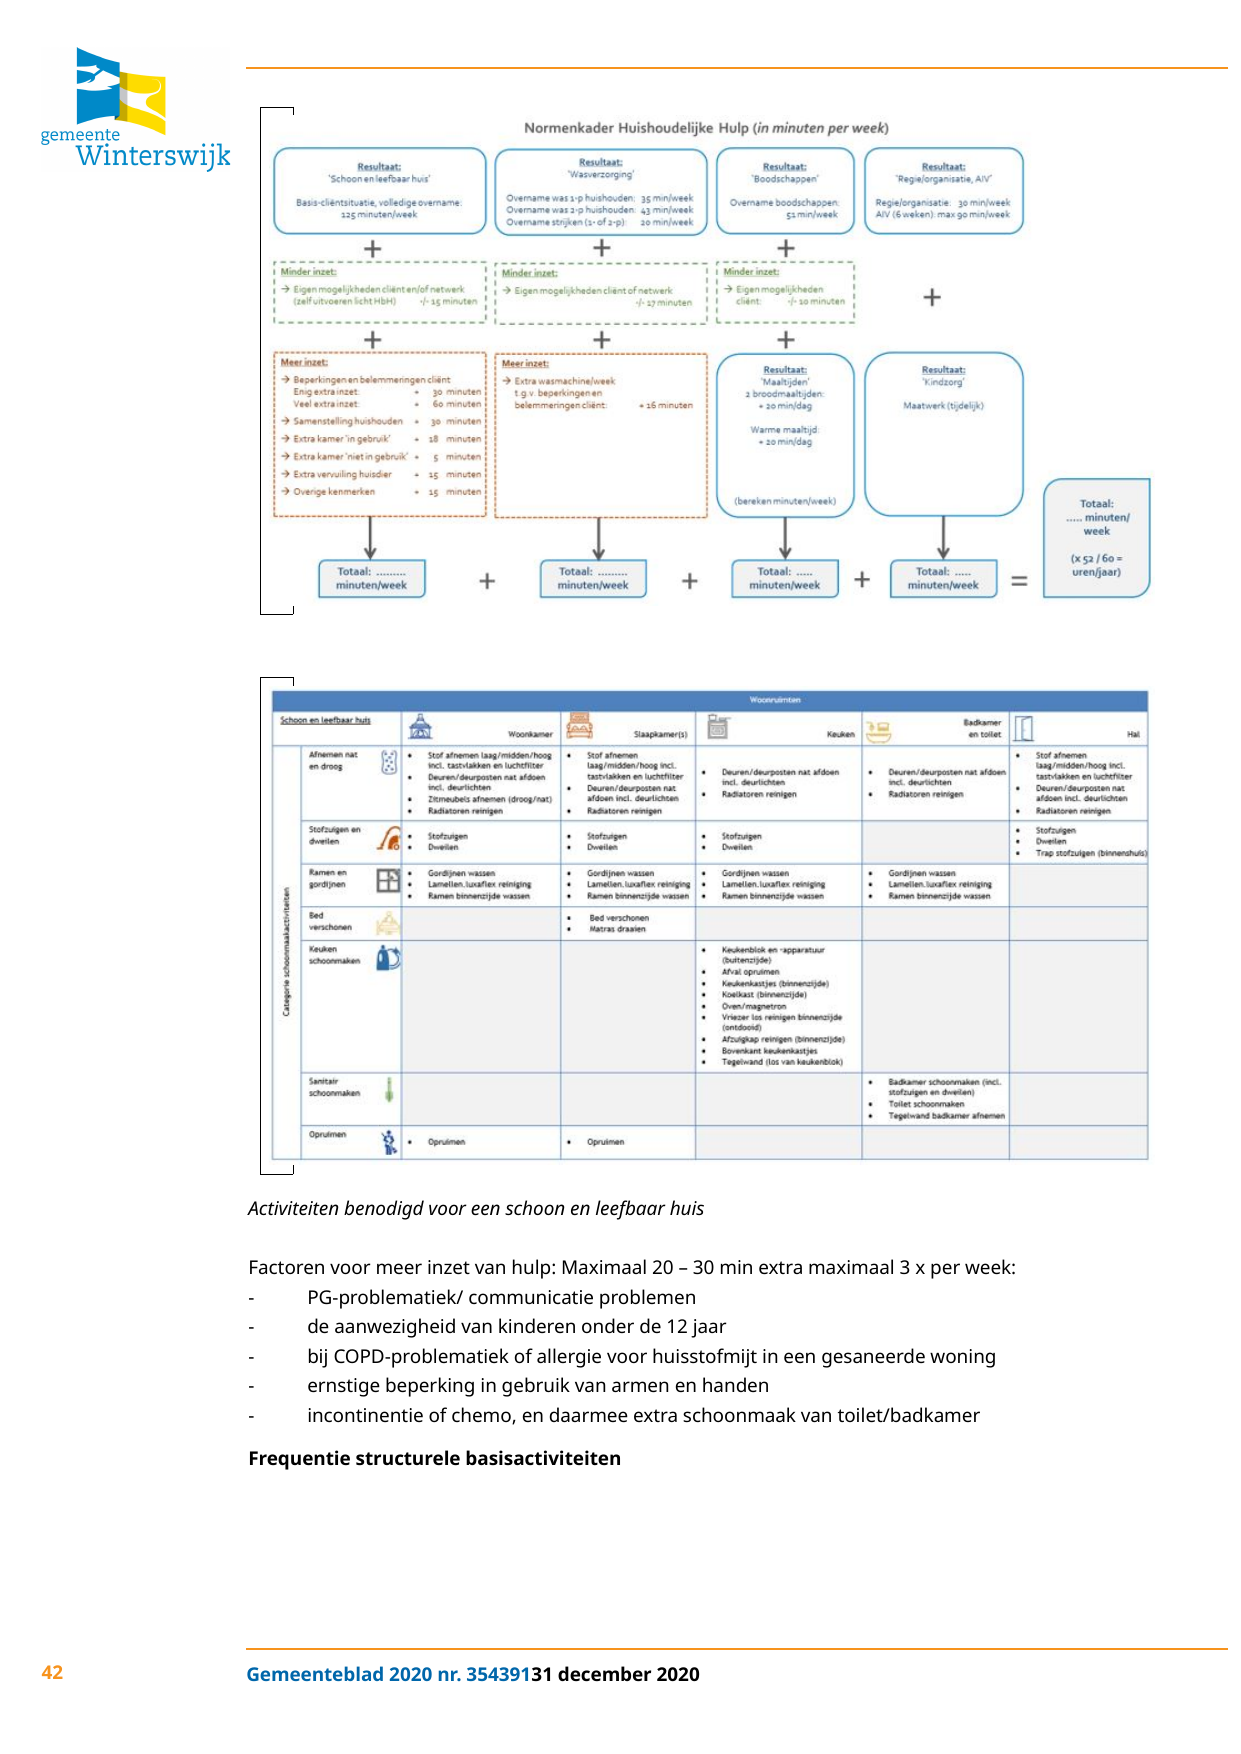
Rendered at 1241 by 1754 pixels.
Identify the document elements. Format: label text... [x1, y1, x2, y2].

list bij COPD-problematiek of allergie voor huisstofmijt in een gesaneerde woning [248, 1343, 1152, 1369]
list ernstige beperking in gebruik van armen en handen [248, 1373, 1152, 1398]
picture [268, 115, 1155, 606]
text Factoren voor meer inzet van hulp: Maximaal 20 – 30 min extra maximaal 3 x per week: [248, 1254, 1152, 1280]
picture [41, 47, 231, 172]
text Activiteiten benodigd voor een schoon en leefbaar huis [248, 1195, 1152, 1221]
list de aanwezigheid van kinderen onder de 12 jaar [248, 1313, 1152, 1339]
list incontinentie of chemo, en daarmee extra schoonmaak van toilet/badkamer [248, 1402, 1152, 1428]
list PG-problematiek/ communicatie problemen [248, 1284, 1152, 1310]
picture [268, 686, 1155, 1165]
picture [225, 153, 231, 162]
text Frequentie structurele basisactiviteiten [248, 1445, 1152, 1471]
